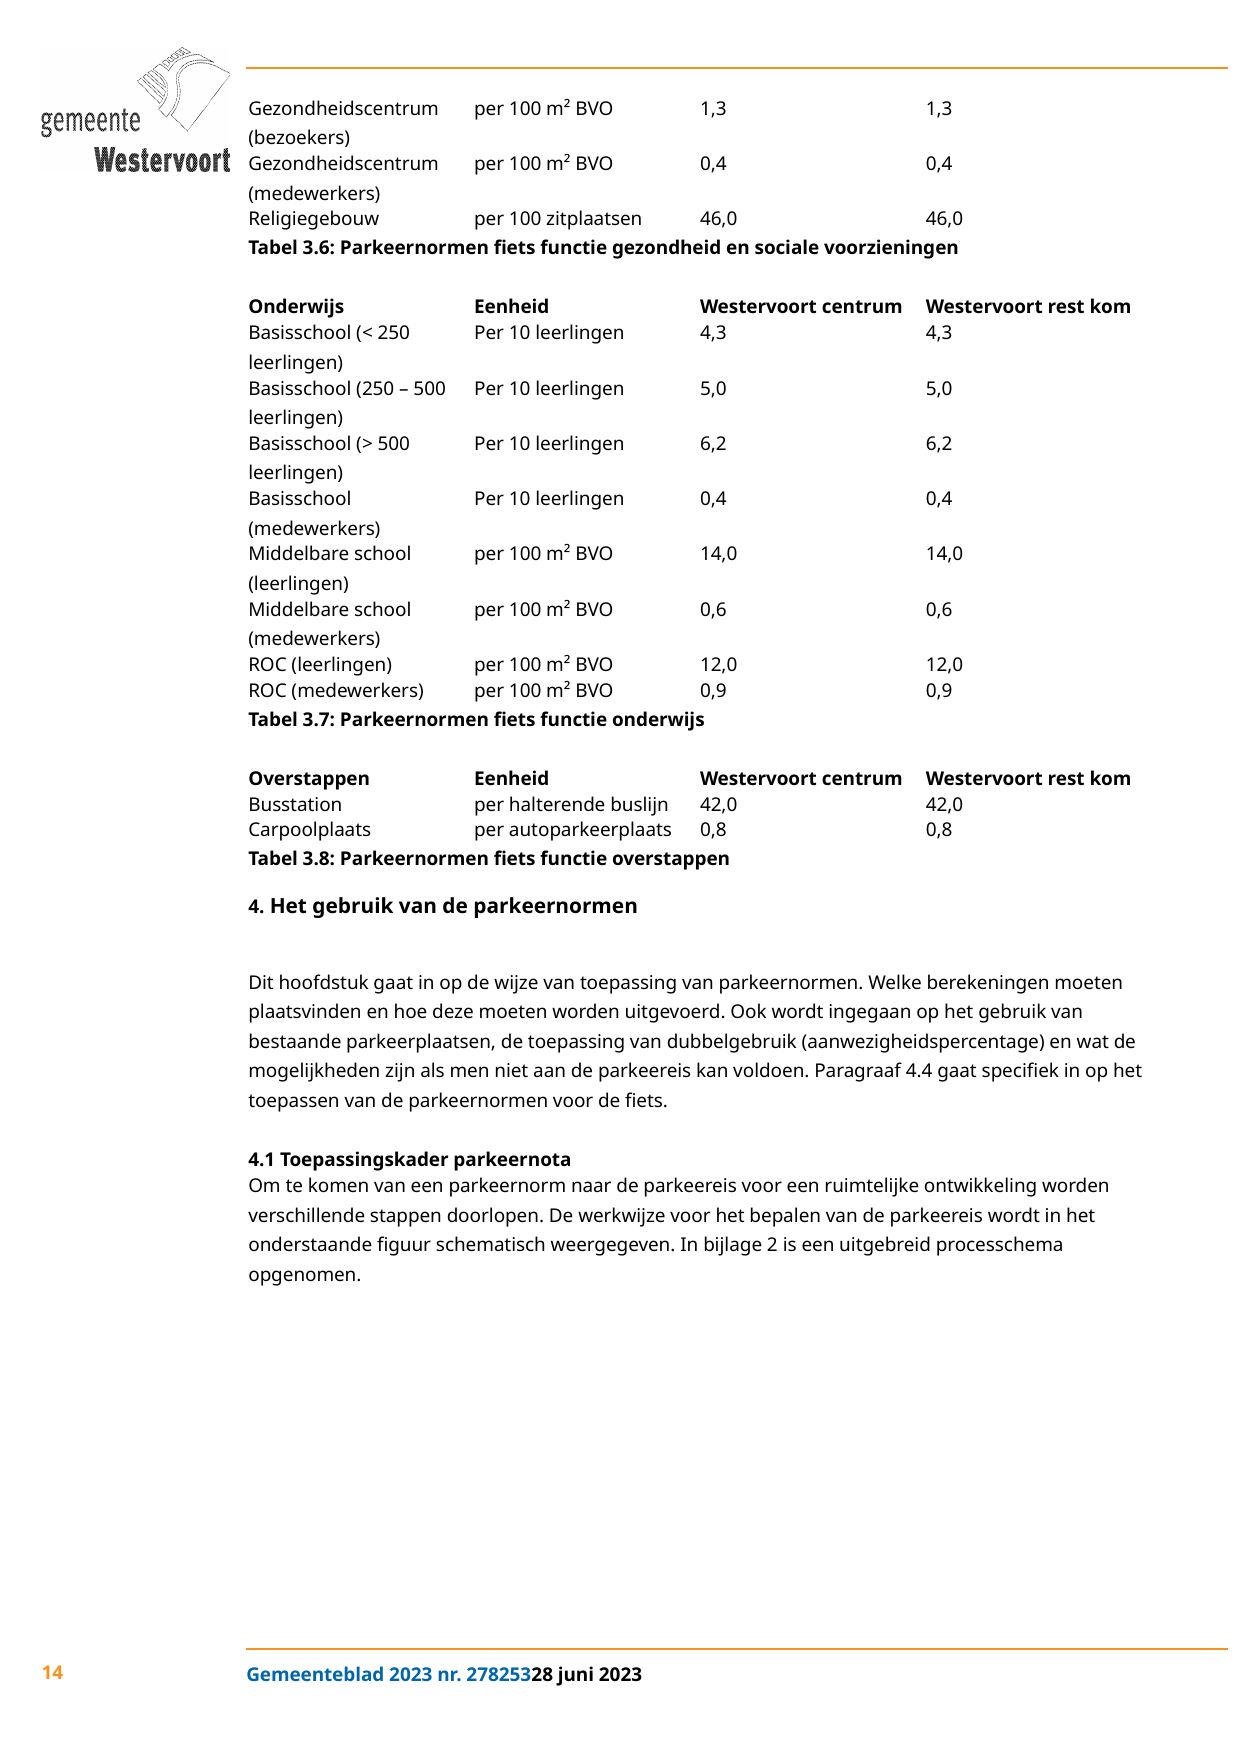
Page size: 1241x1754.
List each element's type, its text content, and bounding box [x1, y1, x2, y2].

table_cell Per 10 leerlingen [474, 375, 700, 430]
table_cell per 100 m² BVO [474, 651, 700, 677]
table_cell ROC (medewerkers) [248, 677, 474, 703]
picture [41, 47, 231, 172]
table_cell 5,0 [700, 375, 926, 430]
table_cell Gezondheidscentrum (bezoekers) [248, 95, 474, 150]
table_cell Middelbare school (medewerkers) [248, 596, 474, 651]
table_cell 12,0 [926, 651, 1152, 677]
table_cell per 100 zitplaatsen [474, 205, 700, 231]
table_cell 14,0 [926, 541, 1152, 596]
table_cell per 100 m² BVO [474, 677, 700, 703]
table_cell Carpoolplaats [248, 817, 474, 842]
table_cell 0,8 [700, 817, 926, 842]
table_cell per 100 m² BVO [474, 95, 700, 150]
table_cell 0,9 [700, 677, 926, 703]
table_cell 5,0 [926, 375, 1152, 430]
table_cell 12,0 [700, 651, 926, 677]
table_cell 1,3 [700, 95, 926, 150]
table_cell 0,8 [926, 817, 1152, 842]
text Tabel 3.6: Parkeernormen fiets functie gezondheid en sociale voorzieningen [248, 234, 1152, 260]
table_cell per 100 m² BVO [474, 150, 700, 205]
table_cell 6,2 [700, 430, 926, 485]
table_cell 0,4 [700, 150, 926, 205]
table_cell 0,6 [700, 596, 926, 651]
table_cell Middelbare school (leerlingen) [248, 541, 474, 596]
table_cell Per 10 leerlingen [474, 430, 700, 485]
table_cell 0,4 [926, 150, 1152, 205]
table_cell Basisschool (< 250 leerlingen) [248, 319, 474, 375]
table_header Eenheid [474, 765, 700, 791]
table_cell per 100 m² BVO [474, 596, 700, 651]
table_cell 0,6 [926, 596, 1152, 651]
table_header Westervoort centrum [700, 294, 926, 319]
table_cell per autoparkeerplaats [474, 817, 700, 842]
table_cell 0,4 [700, 485, 926, 541]
text Dit hoofdstuk gaat in op de wijze van toepassing van parkeernormen. Welke berekeningen moeten plaatsvinden en hoe deze moeten worden uitgevoerd. Ook wordt ingegaan op het gebruik van bestaande parkeerplaatsen, de toepassing van dubbelgebruik (aanwezigheidspercentage) en wat de mogelijkheden zijn als men niet aan de parkeereis kan voldoen. Paragraaf 4.4 gaat specifiek in op het toepassen van de parkeernormen voor de fiets. [248, 969, 1152, 1113]
table_cell 42,0 [700, 791, 926, 817]
table_cell 46,0 [700, 205, 926, 231]
table_cell per halterende buslijn [474, 791, 700, 817]
table_cell 4,3 [926, 319, 1152, 375]
table_cell 1,3 [926, 95, 1152, 150]
text 4.1 Toepassingskader parkeernota [248, 1146, 1152, 1172]
table_cell Per 10 leerlingen [474, 485, 700, 541]
table_cell Per 10 leerlingen [474, 319, 700, 375]
table_cell 46,0 [926, 205, 1152, 231]
table_cell Religiegebouw [248, 205, 474, 231]
table_header Westervoort rest kom [926, 294, 1152, 319]
table_cell Basisschool (> 500 leerlingen) [248, 430, 474, 485]
table_header Westervoort centrum [700, 765, 926, 791]
table_cell Gezondheidscentrum (medewerkers) [248, 150, 474, 205]
table_header Westervoort rest kom [926, 765, 1152, 791]
table_cell Busstation [248, 791, 474, 817]
table_header Overstappen [248, 765, 474, 791]
table_cell 14,0 [700, 541, 926, 596]
table_cell per 100 m² BVO [474, 541, 700, 596]
table_cell 0,4 [926, 485, 1152, 541]
table_header Eenheid [474, 294, 700, 319]
table_cell 4,3 [700, 319, 926, 375]
table_cell Basisschool (medewerkers) [248, 485, 474, 541]
table_cell 6,2 [926, 430, 1152, 485]
table_header Onderwijs [248, 294, 474, 319]
table_cell Basisschool (250 – 500 leerlingen) [248, 375, 474, 430]
table_cell 42,0 [926, 791, 1152, 817]
table_cell ROC (leerlingen) [248, 651, 474, 677]
text Tabel 3.7: Parkeernormen fiets functie onderwijs [248, 706, 1152, 732]
table_cell 0,9 [926, 677, 1152, 703]
text Om te komen van een parkeernorm naar de parkeereis voor een ruimtelijke ontwikkeling worden verschillende stappen doorlopen. De werkwijze voor het bepalen van de parkeereis wordt in het onderstaande figuur schematisch weergegeven. In bijlage 2 is een uitgebreid processchema opgenomen. [248, 1172, 1152, 1287]
text Tabel 3.8: Parkeernormen fiets functie overstappen [248, 846, 1152, 871]
text 4. Het gebruik van de parkeernormen [248, 891, 1152, 920]
